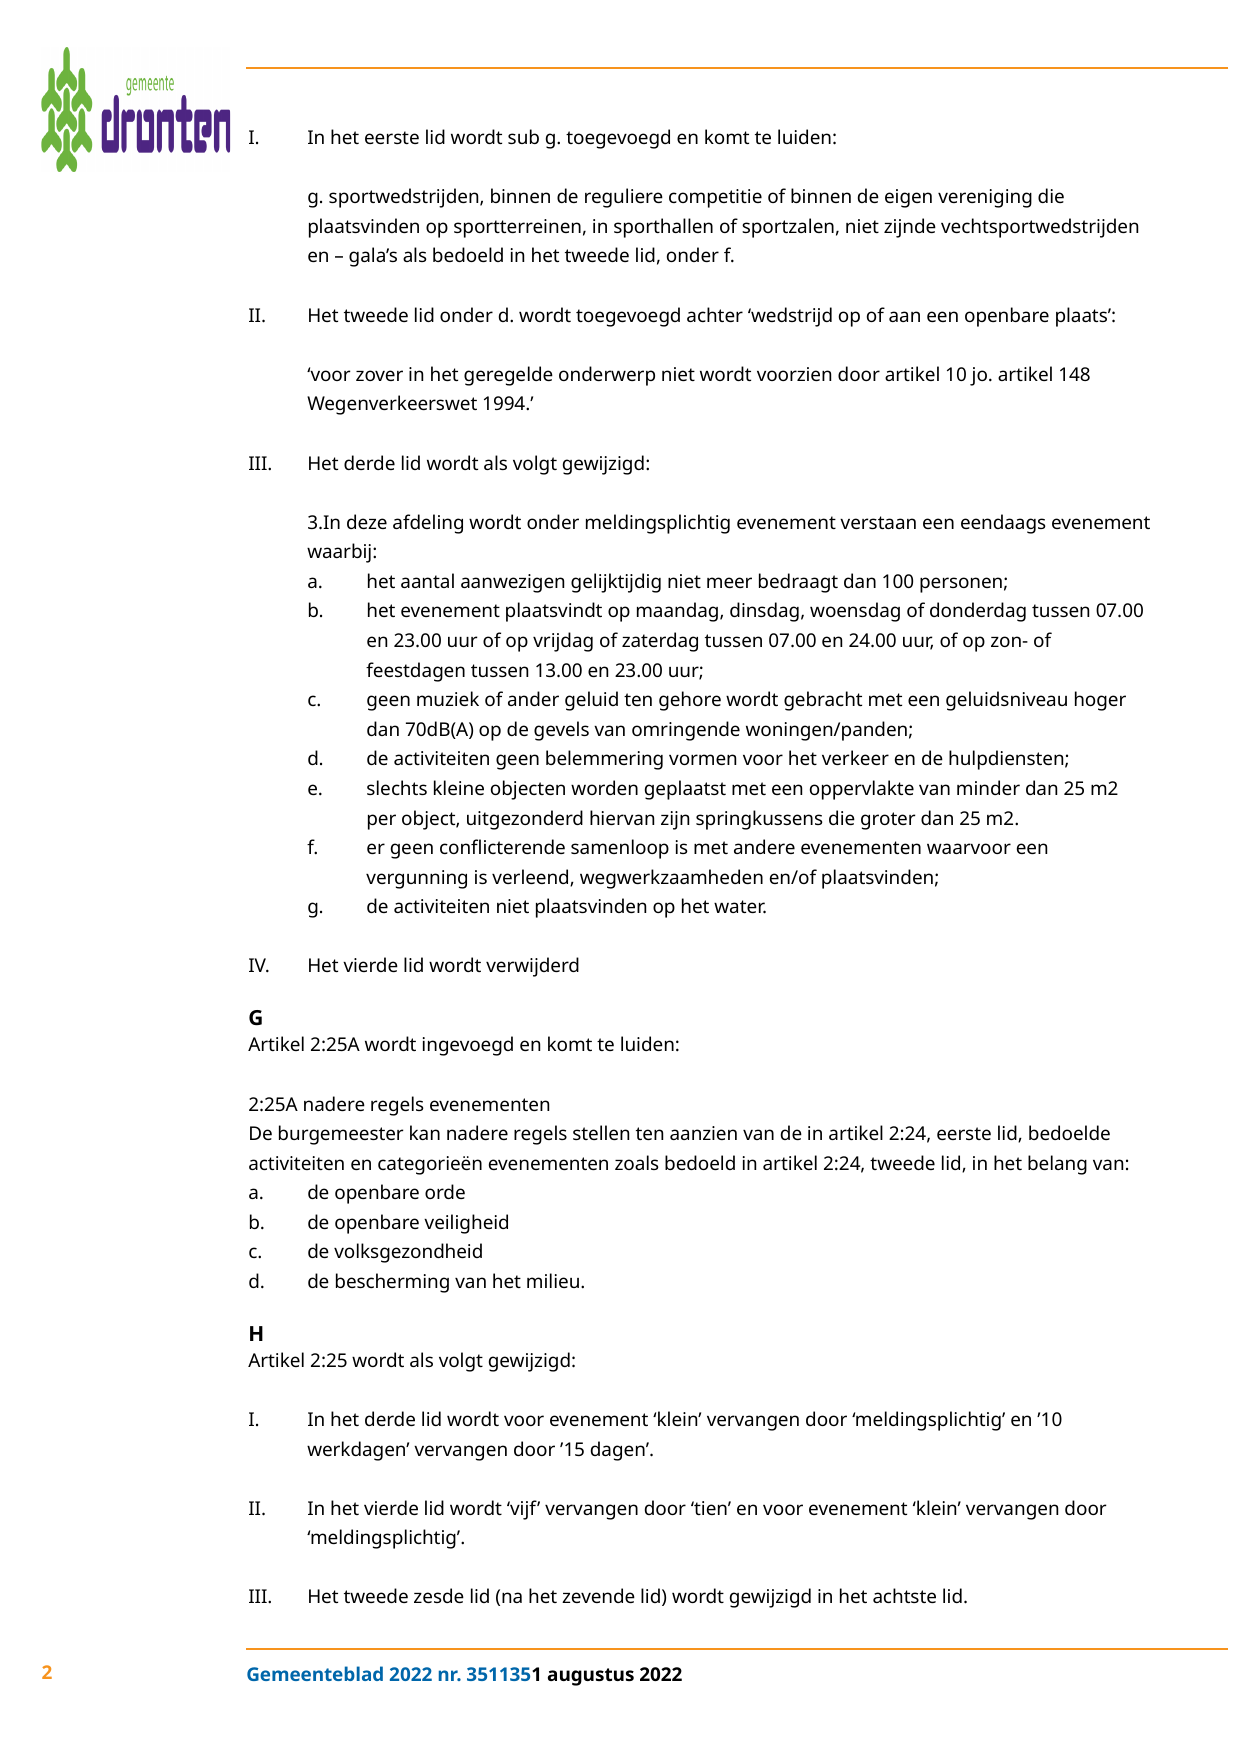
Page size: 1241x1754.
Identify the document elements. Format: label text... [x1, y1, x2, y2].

list ‘voor zover in het geregelde onderwerp niet wordt voorzien door artikel 10 jo. artikel 148 Wegenverkeerswet 1994.’ [248, 361, 1152, 416]
list de activiteiten niet plaatsvinden op het water. [307, 893, 1152, 919]
list In het vierde lid wordt ‘vijf’ vervangen door ‘tien’ en voor evenement ‘klein’ vervangen door ‘meldingsplichtig’. [248, 1495, 1152, 1550]
list In het eerste lid wordt sub g. toegevoegd en komt te luiden: [248, 124, 1152, 150]
list het evenement plaatsvindt op maandag, dinsdag, woensdag of donderdag tussen 07.00 en 23.00 uur of op vrijdag of zaterdag tussen 07.00 en 24.00 uur, of op zon- of feestdagen tussen 13.00 en 23.00 uur; [307, 598, 1152, 683]
list er geen conflicterende samenloop is met andere evenementen waarvoor een vergunning is verleend, wegwerkzaamheden en/of plaatsvinden; [307, 834, 1152, 890]
list Het tweede lid onder d. wordt toegevoegd achter ‘wedstrijd op of aan een openbare plaats’: [248, 302, 1152, 328]
list geen muziek of ander geluid ten gehore wordt gebracht met een geluidsniveau hoger dan 70dB(A) op de gevels van omringende woningen/panden; [307, 686, 1152, 742]
list de openbare orde [248, 1179, 1152, 1205]
list slechts kleine objecten worden geplaatst met een oppervlakte van minder dan 25 m2 per object, uitgezonderd hiervan zijn springkussens die groter dan 25 m2. [307, 775, 1152, 831]
text H [248, 1319, 1152, 1347]
picture [41, 47, 231, 172]
list 3.In deze afdeling wordt onder meldingsplichtig evenement verstaan een eendaags evenement waarbij: [248, 509, 1152, 564]
list het aantal aanwezigen gelijktijdig niet meer bedraagt dan 100 personen; [307, 568, 1152, 594]
list de activiteiten geen belemmering vormen voor het verkeer en de hulpdiensten; [307, 746, 1152, 771]
text G [248, 1003, 1152, 1032]
text 2:25A nadere regels evenementen [248, 1091, 1152, 1116]
list Het vierde lid wordt verwijderd [248, 953, 1152, 978]
list Het tweede zesde lid (na het zevende lid) wordt gewijzigd in het achtste lid. [248, 1584, 1152, 1609]
text Artikel 2:25 wordt als volgt gewijzigd: [248, 1347, 1152, 1373]
list de volksgezondheid [248, 1239, 1152, 1264]
list In het derde lid wordt voor evenement ‘klein’ vervangen door ‘meldingsplichtig’ en ’10 werkdagen’ vervangen door ’15 dagen’. [248, 1406, 1152, 1462]
text Artikel 2:25A wordt ingevoegd en komt te luiden: [248, 1032, 1152, 1057]
text De burgemeester kan nadere regels stellen ten aanzien van de in artikel 2:24, eerste lid, bedoelde activiteiten en categorieën evenementen zoals bedoeld in artikel 2:24, tweede lid, in het belang van: [248, 1120, 1152, 1176]
list de bescherming van het milieu. [248, 1268, 1152, 1294]
list g. sportwedstrijden, binnen de reguliere competitie of binnen de eigen vereniging die plaatsvinden op sportterreinen, in sporthallen of sportzalen, niet zijnde vechtsportwedstrijden en – gala’s als bedoeld in het tweede lid, onder f. [248, 183, 1152, 268]
list de openbare veiligheid [248, 1209, 1152, 1235]
list Het derde lid wordt als volgt gewijzigd: [248, 450, 1152, 476]
